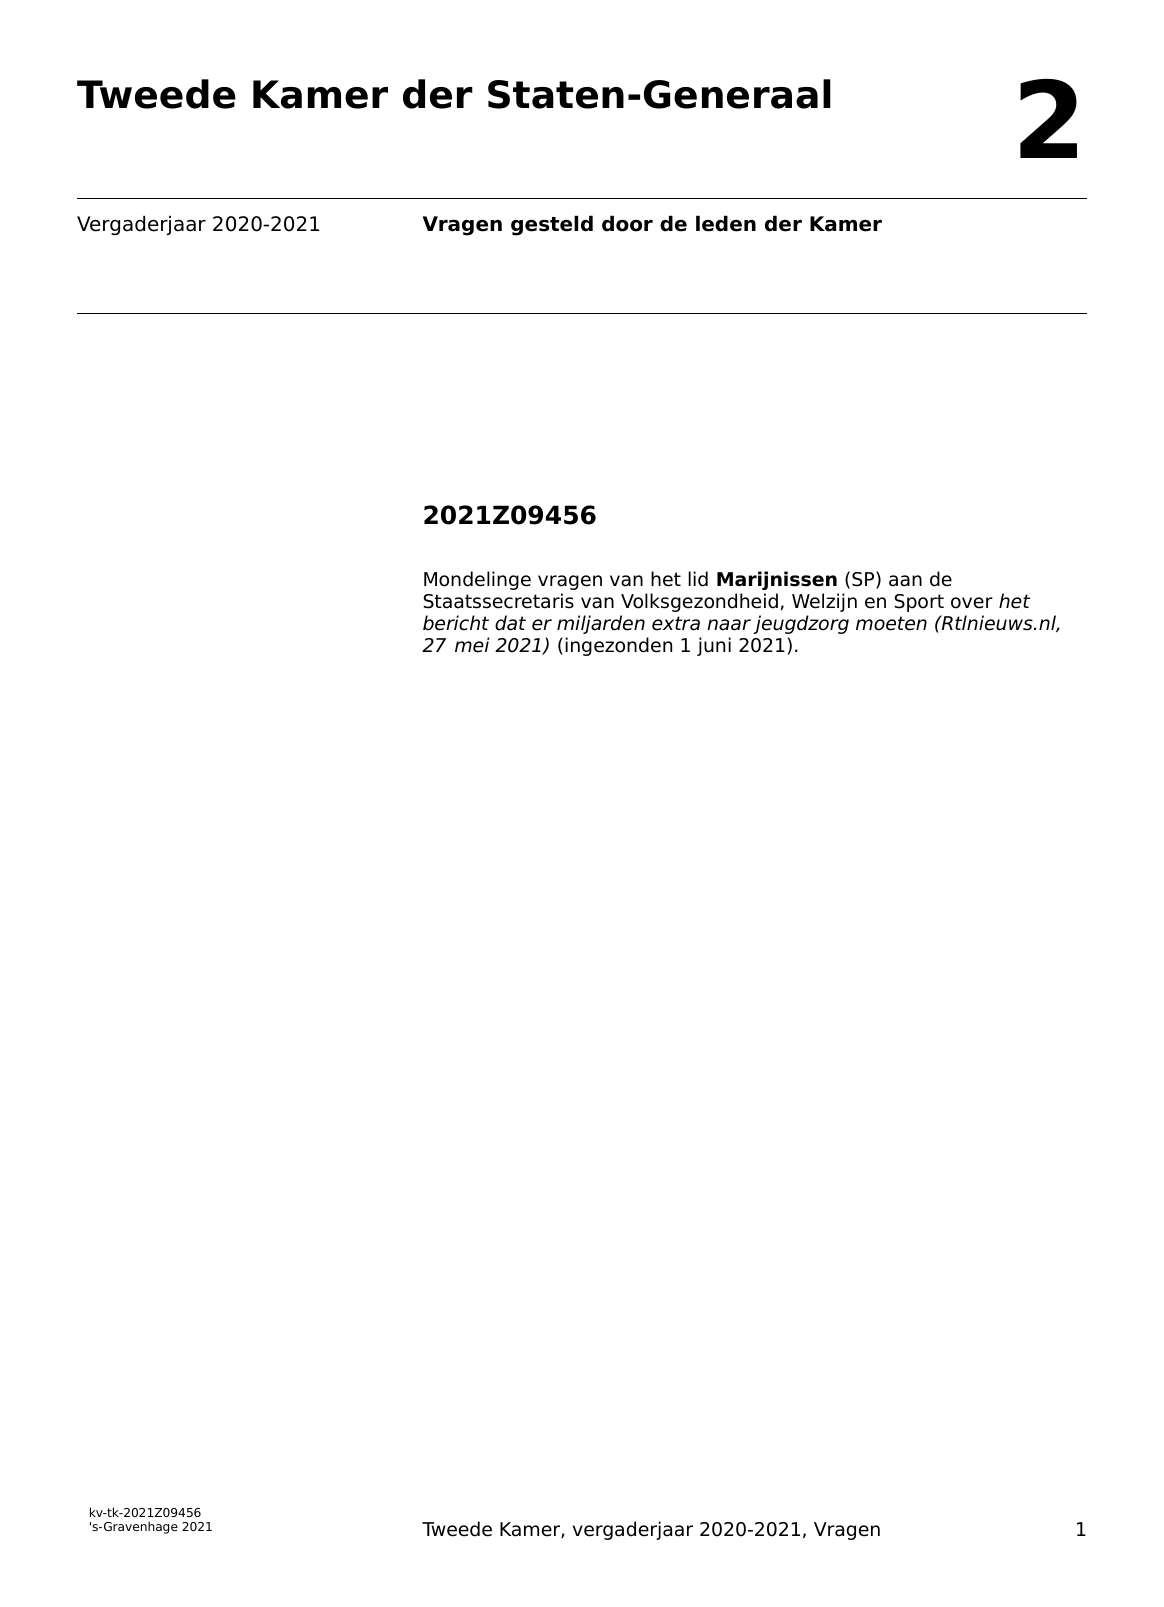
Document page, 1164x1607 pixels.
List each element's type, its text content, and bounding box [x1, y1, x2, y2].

table_header Tweede Kamer der Staten-Generaal [77, 59, 886, 198]
text Mondelinge vragen van het lid Marijnissen (SP) aan de Staatssecretaris van Volksgezondheid, Welzijn en Sport over het bericht dat er miljarden extra naar jeugdzorg moeten (Rtlnieuws.nl, 27 mei 2021) (ingezonden 1 juni 2021). [422, 569, 1087, 657]
text kv-tk-2021Z09456 [88, 1506, 323, 1520]
text 's-Gravenhage 2021 [88, 1520, 323, 1534]
table_header 2 [886, 59, 1087, 198]
text 2021Z09456 [422, 501, 1087, 531]
table_cell Vragen gesteld door de leden der Kamer [422, 199, 1087, 313]
table_cell Vergaderjaar 2020-2021 [77, 199, 422, 313]
